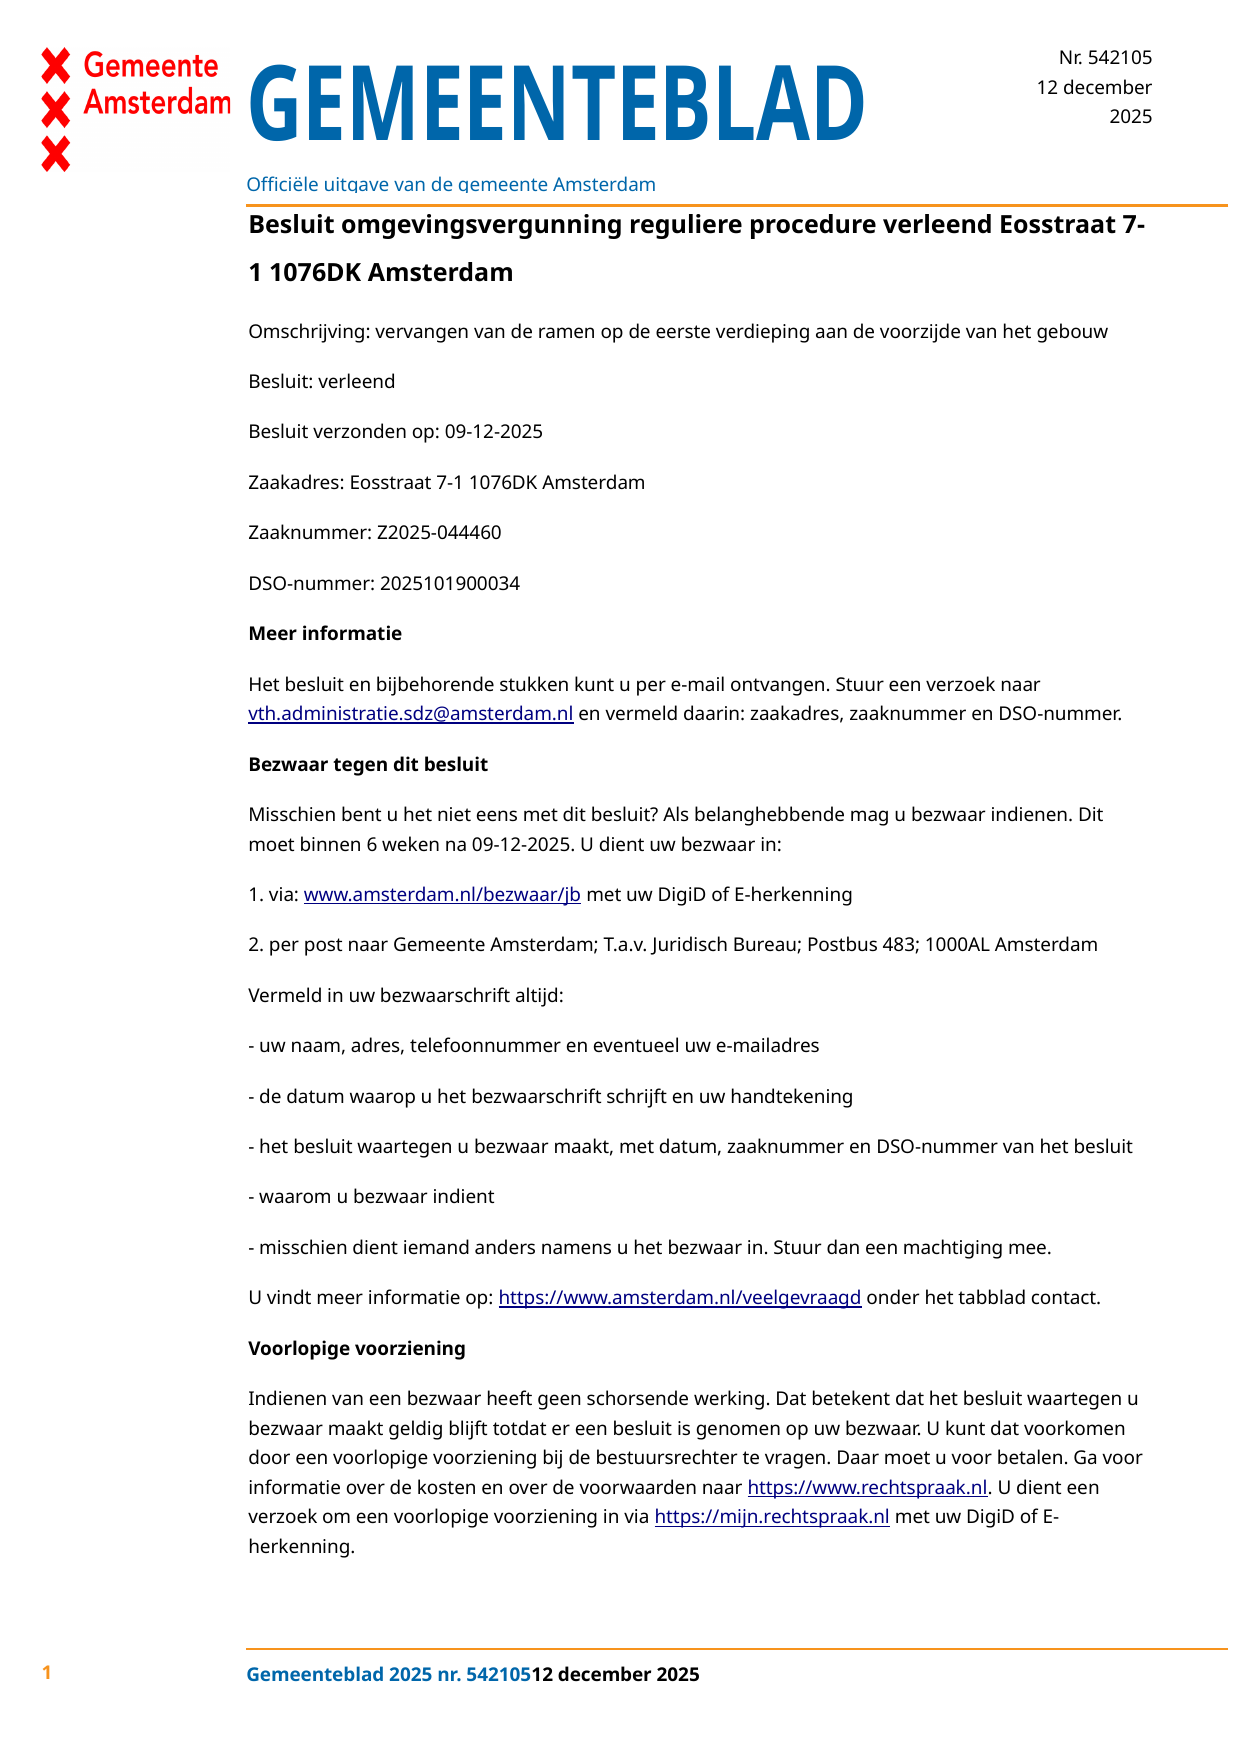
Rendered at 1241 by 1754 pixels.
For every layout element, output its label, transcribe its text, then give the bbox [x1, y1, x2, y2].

text Omschrijving: vervangen van de ramen op de eerste verdieping aan de voorzijde van het gebouw [248, 318, 1152, 344]
text Indienen van een bezwaar heeft geen schorsende werking. Dat betekent dat het besluit waartegen u bezwaar maakt geldig blijft totdat er een besluit is genomen op uw bezwaar. U kunt dat voorkomen door een voorlopige voorziening bij de bestuursrechter te vragen. Daar moet u voor betalen. Ga voor informatie over de kosten en over de voorwaarden naar https://www.rechtspraak.nl. U dient een verzoek om een voorlopige voorziening in via https://mijn.rechtspraak.nl met uw DigiD of E-herkenning. [248, 1385, 1152, 1559]
text Misschien bent u het niet eens met dit besluit? Als belanghebbende mag u bezwaar indienen. Dit moet binnen 6 weken na 09-12-2025. U dient uw bezwaar in: [248, 801, 1152, 857]
text Zaakadres: Eosstraat 7-1 1076DK Amsterdam [248, 469, 1152, 495]
text - uw naam, adres, telefoonnummer en eventueel uw e-mailadres [248, 1032, 1152, 1058]
text - waarom u bezwaar indient [248, 1184, 1152, 1209]
picture [41, 47, 231, 172]
text Het besluit en bijbehorende stukken kunt u per e-mail ontvangen. Stuur een verzoek naar vth.administratie.sdz@amsterdam.nl en vermeld daarin: zaakadres, zaaknummer en DSO-nummer. [248, 671, 1152, 726]
text 2. per post naar Gemeente Amsterdam; T.a.v. Juridisch Bureau; Postbus 483; 1000AL Amsterdam [248, 932, 1152, 957]
text Besluit: verleend [248, 368, 1152, 394]
text Besluit verzonden op: 09-12-2025 [248, 419, 1152, 444]
text Vermeld in uw bezwaarschrift altijd: [248, 982, 1152, 1008]
text DSO-nummer: 2025101900034 [248, 570, 1152, 596]
text 1. via: www.amsterdam.nl/bezwaar/jb met uw DigiD of E-herkenning [248, 881, 1152, 907]
text - de datum waarop u het bezwaarschrift schrijft en uw handtekening [248, 1083, 1152, 1109]
text - het besluit waartegen u bezwaar maakt, met datum, zaaknummer en DSO-nummer van het besluit [248, 1133, 1152, 1159]
text U vindt meer informatie op: https://www.amsterdam.nl/veelgevraagd onder het tabblad contact. [248, 1284, 1152, 1310]
text - misschien dient iemand anders namens u het bezwaar in. Stuur dan een machtiging mee. [248, 1234, 1152, 1260]
text Zaaknummer: Z2025-044460 [248, 519, 1152, 545]
text Voorlopige voorziening [248, 1335, 1152, 1361]
text Bezwaar tegen dit besluit [248, 751, 1152, 777]
text Meer informatie [248, 620, 1152, 646]
text Besluit omgevingsvergunning reguliere procedure verleend Eosstraat 7-1 1076DK Amsterdam [248, 207, 1152, 288]
